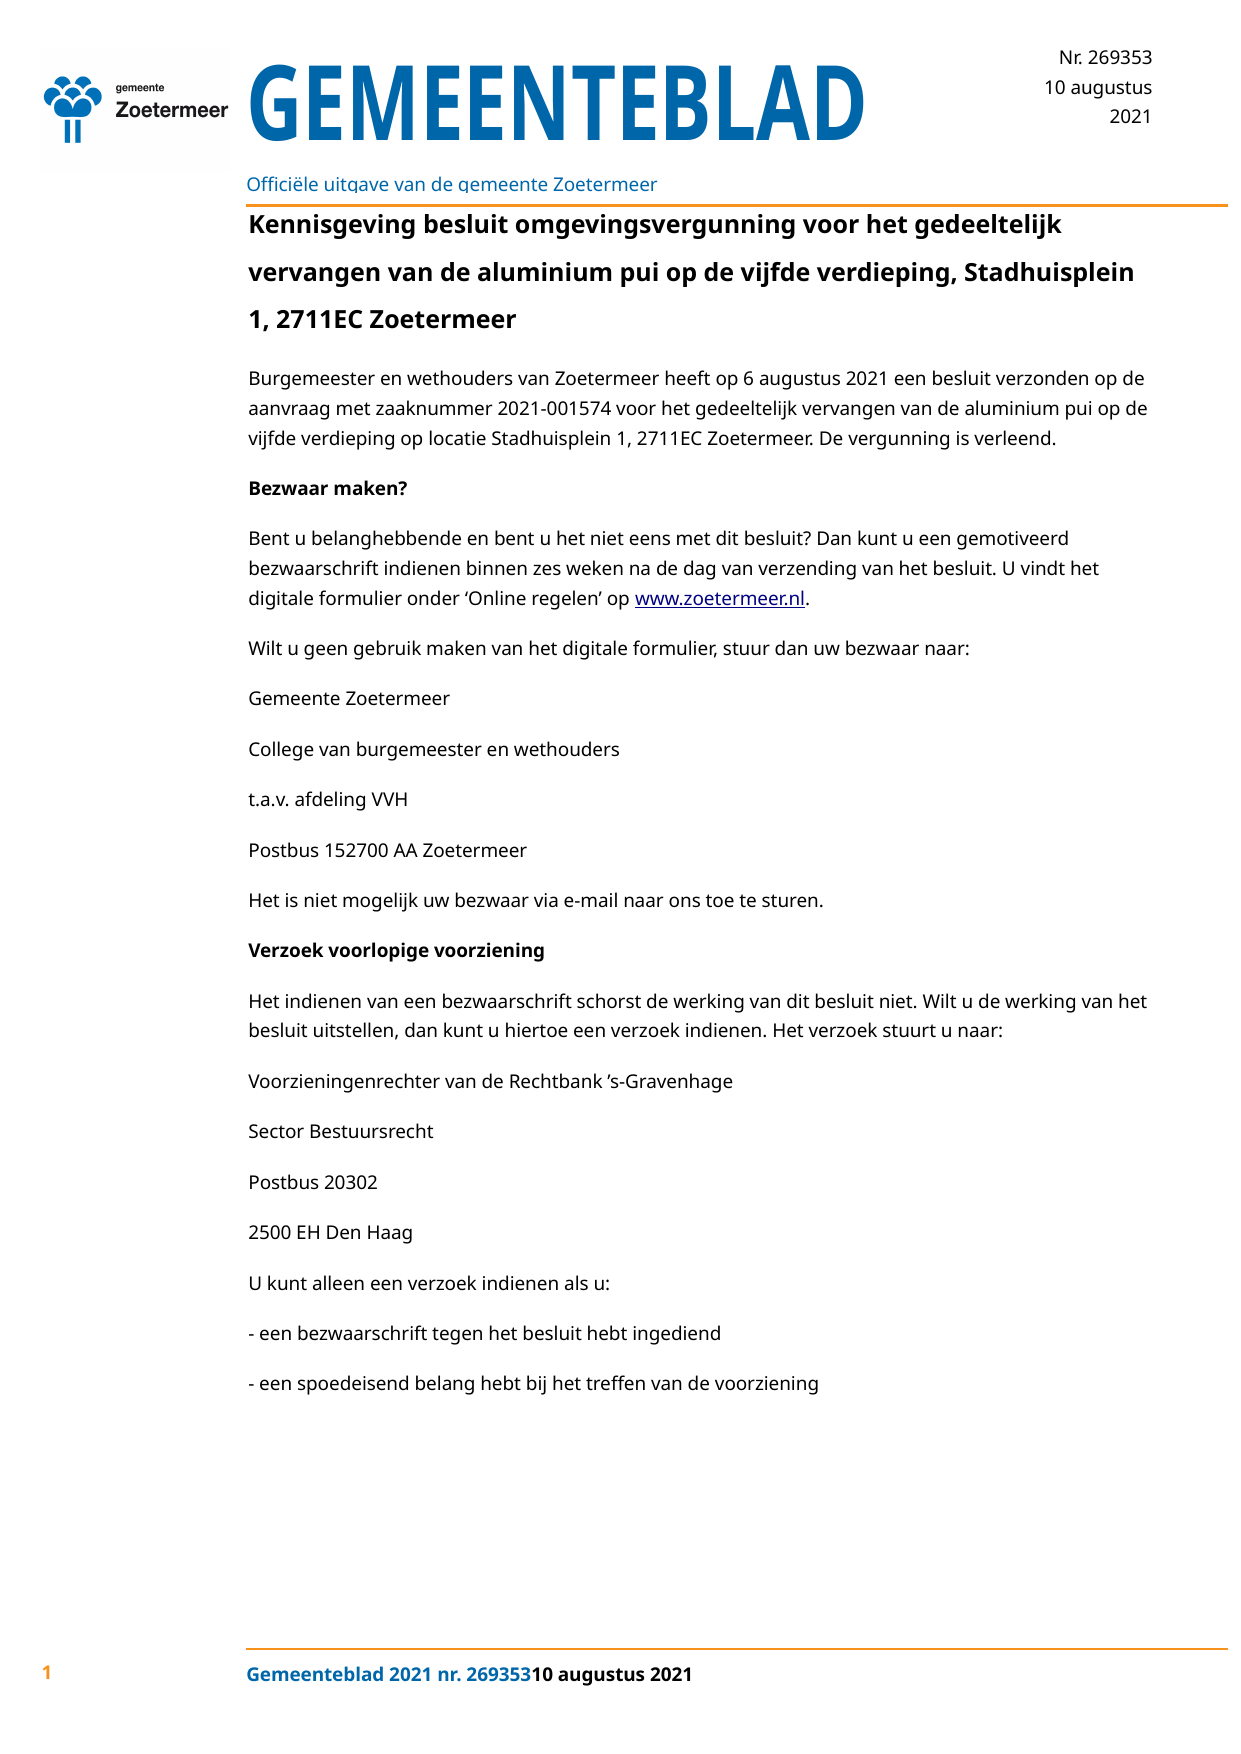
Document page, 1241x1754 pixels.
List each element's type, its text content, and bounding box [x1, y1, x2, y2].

text t.a.v. afdeling VVH [248, 786, 1152, 812]
text Voorzieningenrechter van de Rechtbank ’s-Gravenhage [248, 1068, 1152, 1094]
text Postbus 152700 AA Zoetermeer [248, 837, 1152, 862]
text Het indienen van een bezwaarschrift schorst de werking van dit besluit niet. Wilt u de werking van het besluit uitstellen, dan kunt u hiertoe een verzoek indienen. Het verzoek stuurt u naar: [248, 988, 1152, 1043]
text Wilt u geen gebruik maken van het digitale formulier, stuur dan uw bezwaar naar: [248, 635, 1152, 661]
text Gemeente Zoetermeer [248, 686, 1152, 711]
text - een spoedeisend belang hebt bij het treffen van de voorziening [248, 1371, 1152, 1396]
text Bent u belanghebbende en bent u het niet eens met dit besluit? Dan kunt u een gemotiveerd bezwaarschrift indienen binnen zes weken na de dag van verzending van het besluit. U vindt het digitale formulier onder ‘Online regelen’ op www.zoetermeer.nl. [248, 526, 1152, 610]
text Sector Bestuursrecht [248, 1118, 1152, 1144]
text College van burgemeester en wethouders [248, 736, 1152, 762]
text Het is niet mogelijk uw bezwaar via e-mail naar ons toe te sturen. [248, 887, 1152, 913]
text U kunt alleen een verzoek indienen als u: [248, 1270, 1152, 1295]
text 2500 EH Den Haag [248, 1219, 1152, 1245]
text Kennisgeving besluit omgevingsvergunning voor het gedeeltelijk vervangen van de aluminium pui op de vijfde verdieping, Stadhuisplein 1, 2711EC Zoetermeer [248, 207, 1152, 336]
text Bezwaar maken? [248, 475, 1152, 501]
text Postbus 20302 [248, 1169, 1152, 1194]
text - een bezwaarschrift tegen het besluit hebt ingediend [248, 1320, 1152, 1346]
text Verzoek voorlopige voorziening [248, 938, 1152, 963]
picture [41, 47, 231, 172]
text Burgemeester en wethouders van Zoetermeer heeft op 6 augustus 2021 een besluit verzonden op de aanvraag met zaaknummer 2021-001574 voor het gedeeltelijk vervangen van de aluminium pui op de vijfde verdieping op locatie Stadhuisplein 1, 2711EC Zoetermeer. De vergunning is verleend. [248, 366, 1152, 450]
